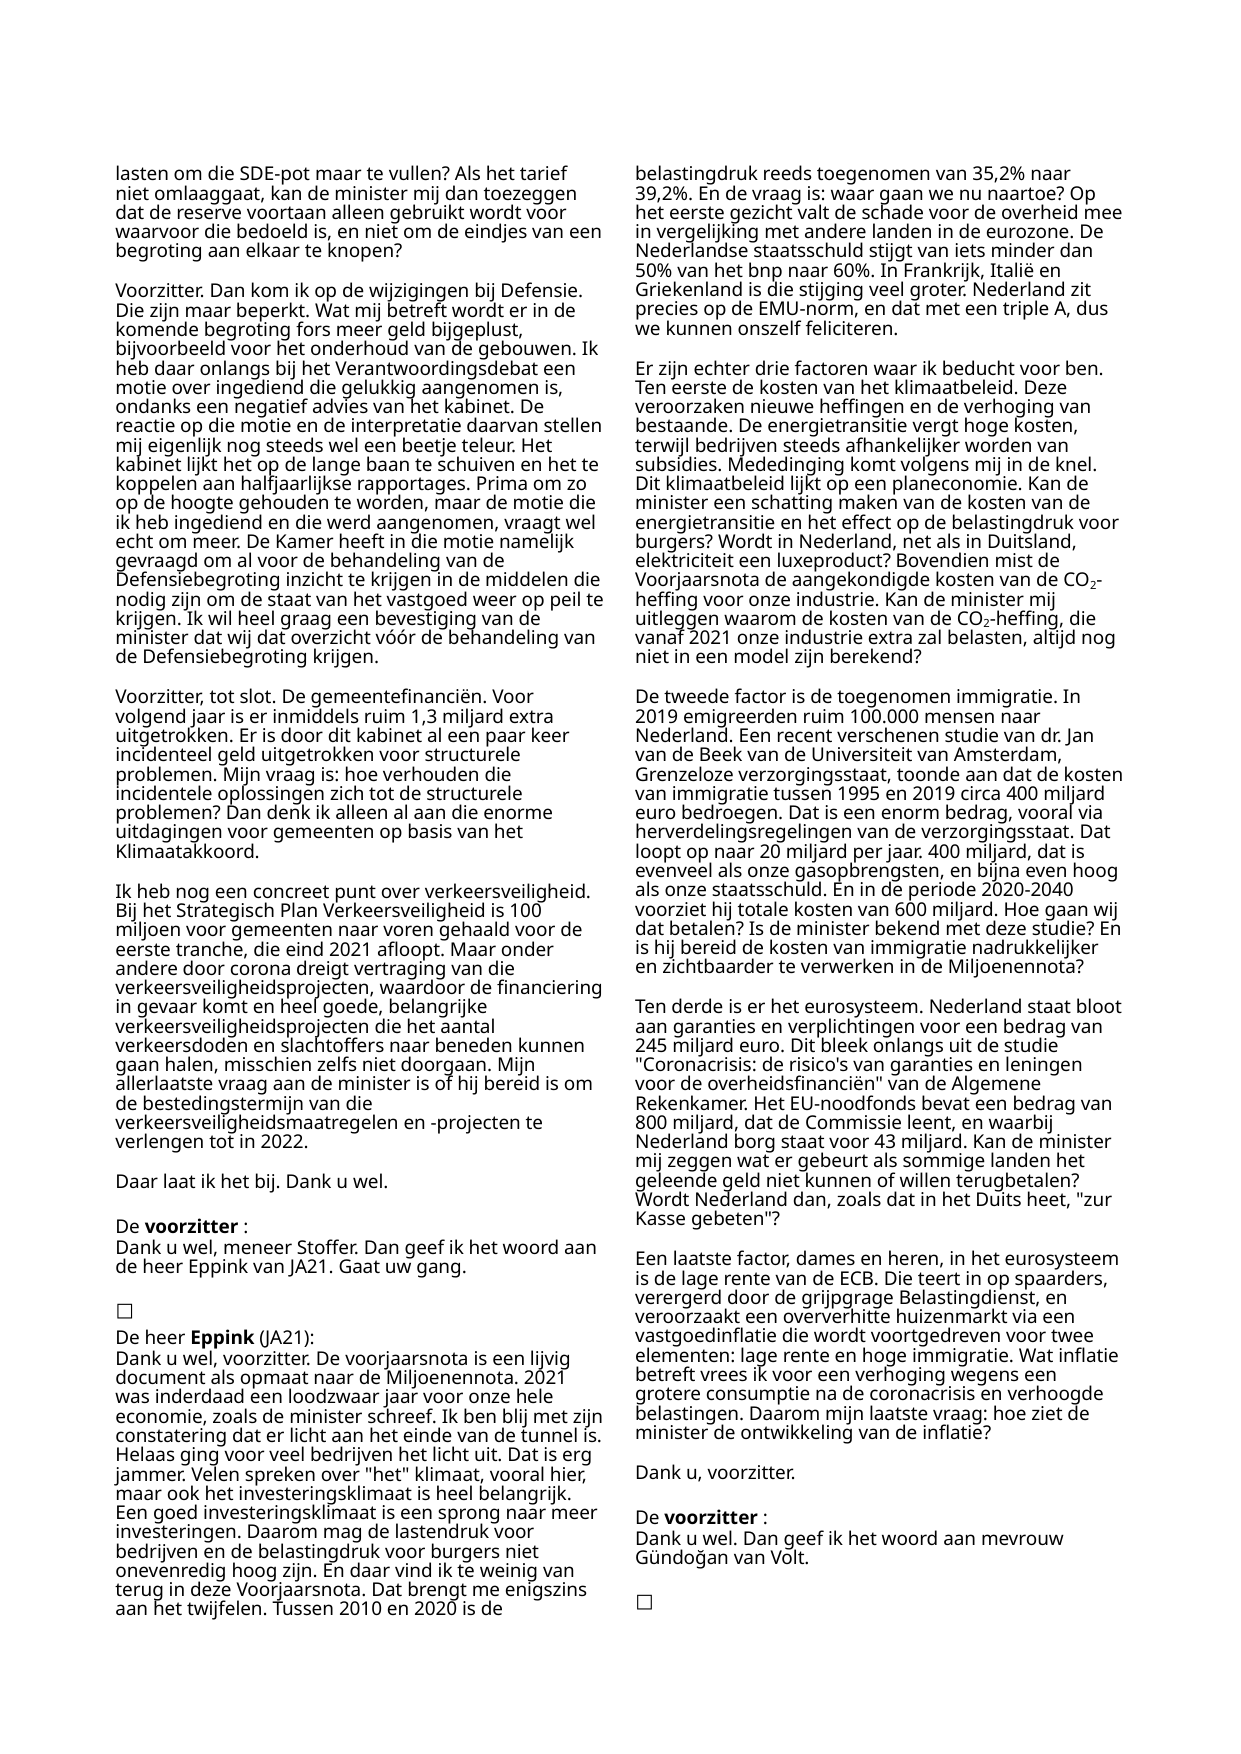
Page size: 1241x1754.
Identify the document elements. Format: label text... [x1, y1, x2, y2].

text ⬜ [115, 1298, 605, 1324]
text Dank u wel, meneer Stoffer. Dan geef ik het woord aan de heer Eppink van JA21. Gaat uw gang. [115, 1239, 605, 1278]
text Er zijn echter drie factoren waar ik beducht voor ben. Ten eerste de kosten van het klimaatbeleid. Deze veroorzaken nieuwe heffingen en de verhoging van bestaande. De energietransitie vergt hoge kosten, terwijl bedrijven steeds afhankelijker worden van subsidies. Mededinging komt volgens mij in de knel. Dit klimaatbeleid lijkt op een planeconomie. Kan de minister een schatting maken van de kosten van de energietransitie en het effect op de belastingdruk voor burgers? Wordt in Nederland, net als in Duitsland, elektriciteit een luxeproduct? Bovendien mist de Voorjaarsnota de aangekondigde kosten van de CO2-heffing voor onze industrie. Kan de minister mij uitleggen waarom de kosten van de CO2-heffing, die vanaf 2021 onze industrie extra zal belasten, altijd nog niet in een model zijn berekend? [635, 359, 1125, 668]
text ⬜ [635, 1589, 1125, 1615]
text De voorzitter : [115, 1213, 605, 1239]
text Dank u wel, voorzitter. De voorjaarsnota is een lijvig document als opmaat naar de Miljoenennota. 2021 was inderdaad een loodzwaar jaar voor onze hele economie, zoals de minister schreef. Ik ben blij met zijn constatering dat er licht aan het einde van de tunnel is. Helaas ging voor veel bedrijven het licht uit. Dat is erg jammer. Velen spreken over "het" klimaat, vooral hier, maar ook het investeringsklimaat is heel belangrijk. Een goed investeringsklimaat is een sprong naar meer investeringen. Daarom mag de lastendruk voor bedrijven en de belastingdruk voor burgers niet onevenredig hoog zijn. En daar vind ik te weinig van terug in deze Voorjaarsnota. Dat brengt me enigszins aan het twijfelen. Tussen 2010 en 2020 is de [115, 1350, 605, 1620]
text Voorzitter. Dan kom ik op de wijzigingen bij Defensie. Die zijn maar beperkt. Wat mij betreft wordt er in de komende begroting fors meer geld bijgeplust, bijvoorbeeld voor het onderhoud van de gebouwen. Ik heb daar onlangs bij het Verantwoordingsdebat een motie over ingediend die gelukkig aangenomen is, ondanks een negatief advies van het kabinet. De reactie op die motie en de interpretatie daarvan stellen mij eigenlijk nog steeds wel een beetje teleur. Het kabinet lijkt het op de lange baan te schuiven en het te koppelen aan halfjaarlijkse rapportages. Prima om zo op de hoogte gehouden te worden, maar de motie die ik heb ingediend en die werd aangenomen, vraagt wel echt om meer. De Kamer heeft in die motie namelijk gevraagd om al voor de behandeling van de Defensiebegroting inzicht te krijgen in de middelen die nodig zijn om de staat van het vastgoed weer op peil te krijgen. Ik wil heel graag een bevestiging van de minister dat wij dat overzicht vóór de behandeling van de Defensiebegroting krijgen. [115, 282, 605, 668]
text Ik heb nog een concreet punt over verkeersveiligheid. Bij het Strategisch Plan Verkeersveiligheid is 100 miljoen voor gemeenten naar voren gehaald voor de eerste tranche, die eind 2021 afloopt. Maar onder andere door corona dreigt vertraging van die verkeersveiligheidsprojecten, waardoor de financiering in gevaar komt en heel goede, belangrijke verkeersveiligheidsprojecten die het aantal verkeersdoden en slachtoffers naar beneden kunnen gaan halen, misschien zelfs niet doorgaan. Mijn allerlaatste vraag aan de minister is of hij bereid is om de bestedingstermijn van die verkeersveiligheidsmaatregelen en -projecten te verlengen tot in 2022. [115, 883, 605, 1152]
text Voorzitter, tot slot. De gemeentefinanciën. Voor volgend jaar is er inmiddels ruim 1,3 miljard extra uitgetrokken. Er is door dit kabinet al een paar keer incidenteel geld uitgetrokken voor structurele problemen. Mijn vraag is: hoe verhouden die incidentele oplossingen zich tot de structurele problemen? Dan denk ik alleen al aan die enorme uitdagingen voor gemeenten op basis van het Klimaatakkoord. [115, 688, 605, 862]
text Dank u, voorzitter. [635, 1464, 1125, 1483]
text Daar laat ik het bij. Dank u wel. [115, 1173, 605, 1192]
text Ten derde is er het eurosysteem. Nederland staat bloot aan garanties en verplichtingen voor een bedrag van 245 miljard euro. Dit bleek onlangs uit de studie "Coronacrisis: de risico's van garanties en leningen voor de overheidsfinanciën" van de Algemene Rekenkamer. Het EU-noodfonds bevat een bedrag van 800 miljard, dat de Commissie leent, en waarbij Nederland borg staat voor 43 miljard. Kan de minister mij zeggen wat er gebeurt als sommige landen het geleende geld niet kunnen of willen terugbetalen? Wordt Nederland dan, zoals dat in het Duits heet, "zur Kasse gebeten"? [635, 998, 1125, 1229]
text Dank u wel. Dan geef ik het woord aan mevrouw Gündoğan van Volt. [635, 1529, 1125, 1568]
text De voorzitter : [635, 1504, 1125, 1529]
text belastingdruk reeds toegenomen van 35,2% naar 39,2%. En de vraag is: waar gaan we nu naartoe? Op het eerste gezicht valt de schade voor de overheid mee in vergelijking met andere landen in de eurozone. De Nederlandse staatsschuld stijgt van iets minder dan 50% van het bnp naar 60%. In Frankrijk, Italië en Griekenland is die stijging veel groter. Nederland zit precies op de EMU-norm, en dat met een triple A, dus we kunnen onszelf feliciteren. [635, 165, 1125, 339]
text Een laatste factor, dames en heren, in het eurosysteem is de lage rente van de ECB. Die teert in op spaarders, verergerd door de grijpgrage Belastingdienst, en veroorzaakt een oververhitte huizenmarkt via een vastgoedinflatie die wordt voortgedreven voor twee elementen: lage rente en hoge immigratie. Wat inflatie betreft vrees ik voor een verhoging wegens een grotere consumptie na de coronacrisis en verhoogde belastingen. Daarom mijn laatste vraag: hoe ziet de minister de ontwikkeling van de inflatie? [635, 1250, 1125, 1443]
text lasten om die SDE-pot maar te vullen? Als het tarief niet omlaaggaat, kan de minister mij dan toezeggen dat de reserve voortaan alleen gebruikt wordt voor waarvoor die bedoeld is, en niet om de eindjes van een begroting aan elkaar te knopen? [115, 165, 605, 262]
text De heer Eppink (JA21): [115, 1324, 605, 1350]
text De tweede factor is de toegenomen immigratie. In 2019 emigreerden ruim 100.000 mensen naar Nederland. Een recent verschenen studie van dr. Jan van de Beek van de Universiteit van Amsterdam, Grenzeloze verzorgingsstaat, toonde aan dat de kosten van immigratie tussen 1995 en 2019 circa 400 miljard euro bedroegen. Dat is een enorm bedrag, vooral via herverdelingsregelingen van de verzorgingsstaat. Dat loopt op naar 20 miljard per jaar. 400 miljard, dat is evenveel als onze gasopbrengsten, en bijna even hoog als onze staatsschuld. En in de periode 2020-2040 voorziet hij totale kosten van 600 miljard. Hoe gaan wij dat betalen? Is de minister bekend met deze studie? En is hij bereid de kosten van immigratie nadrukkelijker en zichtbaarder te verwerken in de Miljoenennota? [635, 688, 1125, 978]
